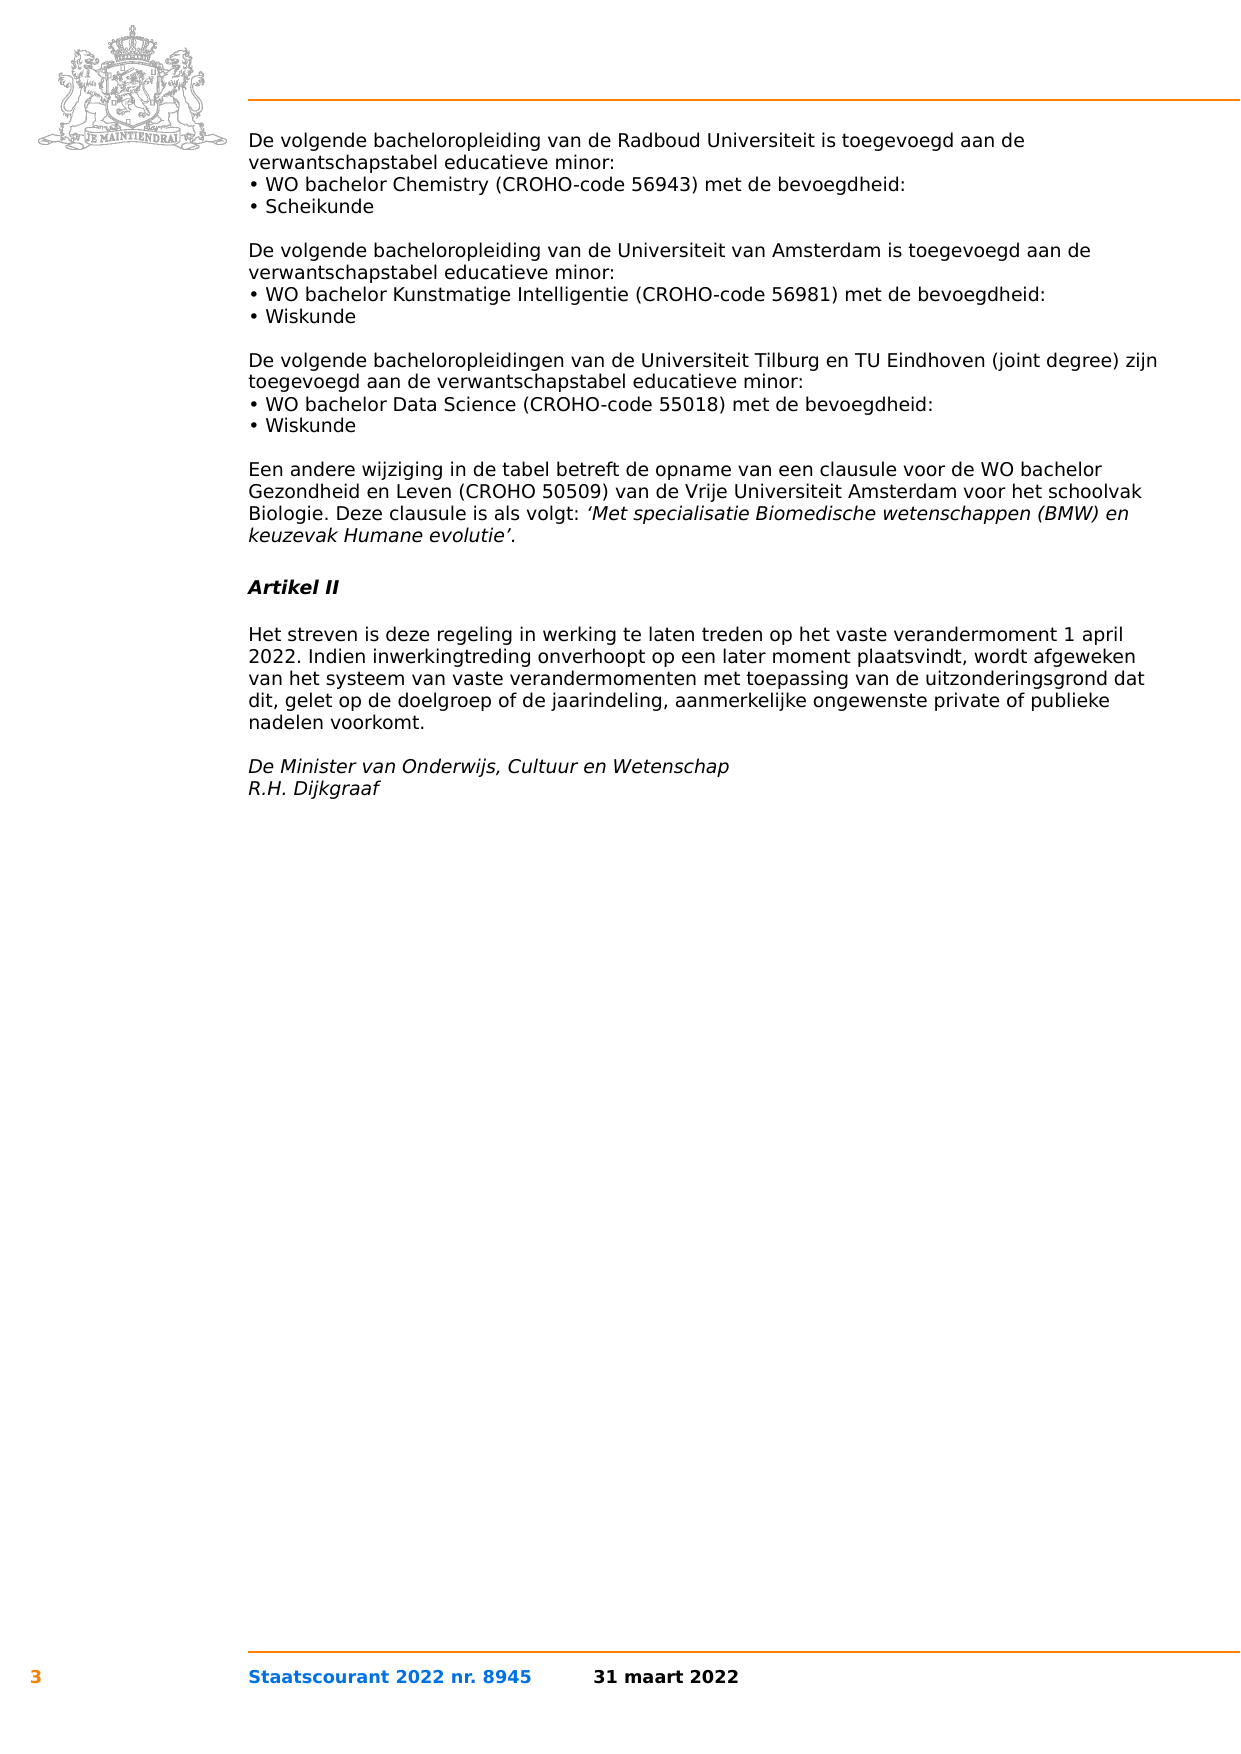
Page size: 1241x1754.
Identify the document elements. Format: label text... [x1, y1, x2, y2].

text • Wiskunde [248, 415, 1163, 437]
text De volgende bacheloropleidingen van de Universiteit Tilburg en TU Eindhoven (joint degree) zijn toegevoegd aan de verwantschapstabel educatieve minor: [248, 349, 1163, 393]
text • WO bachelor Data Science (CROHO-code 55018) met de bevoegdheid: [248, 393, 1163, 415]
text Het streven is deze regeling in werking te laten treden op het vaste verandermoment 1 april 2022. Indien inwerkingtreding onverhoopt op een later moment plaatsvindt, wordt afgeweken van het systeem van vaste verandermomenten met toepassing van de uitzonderingsgrond dat dit, gelet op de doelgroep of de jaarindeling, aanmerkelijke ongewenste private of publieke nadelen voorkomt. [248, 624, 1163, 734]
text De volgende bacheloropleiding van de Radboud Universiteit is toegevoegd aan de verwantschapstabel educatieve minor: [248, 130, 1163, 174]
text • Scheikunde [248, 196, 1163, 218]
text De volgende bacheloropleiding van de Universiteit van Amsterdam is toegevoegd aan de verwantschapstabel educatieve minor: [248, 240, 1163, 284]
text • WO bachelor Chemistry (CROHO-code 56943) met de bevoegdheid: [248, 174, 1163, 196]
picture [38, 25, 227, 150]
text De Minister van Onderwijs, Cultuur en Wetenschap R.H. Dijkgraaf [248, 756, 1163, 800]
text • WO bachelor Kunstmatige Intelligentie (CROHO-code 56981) met de bevoegdheid: [248, 284, 1163, 306]
text Een andere wijziging in de tabel betreft de opname van een clausule voor de WO bachelor Gezondheid en Leven (CROHO 50509) van de Vrije Universiteit Amsterdam voor het schoolvak Biologie. Deze clausule is als volgt: ‘Met specialisatie Biomedische wetenschappen (BMW) en keuzevak Humane evolutie’. [248, 459, 1163, 547]
subtitle Artikel II [248, 577, 1163, 599]
text • Wiskunde [248, 306, 1163, 328]
